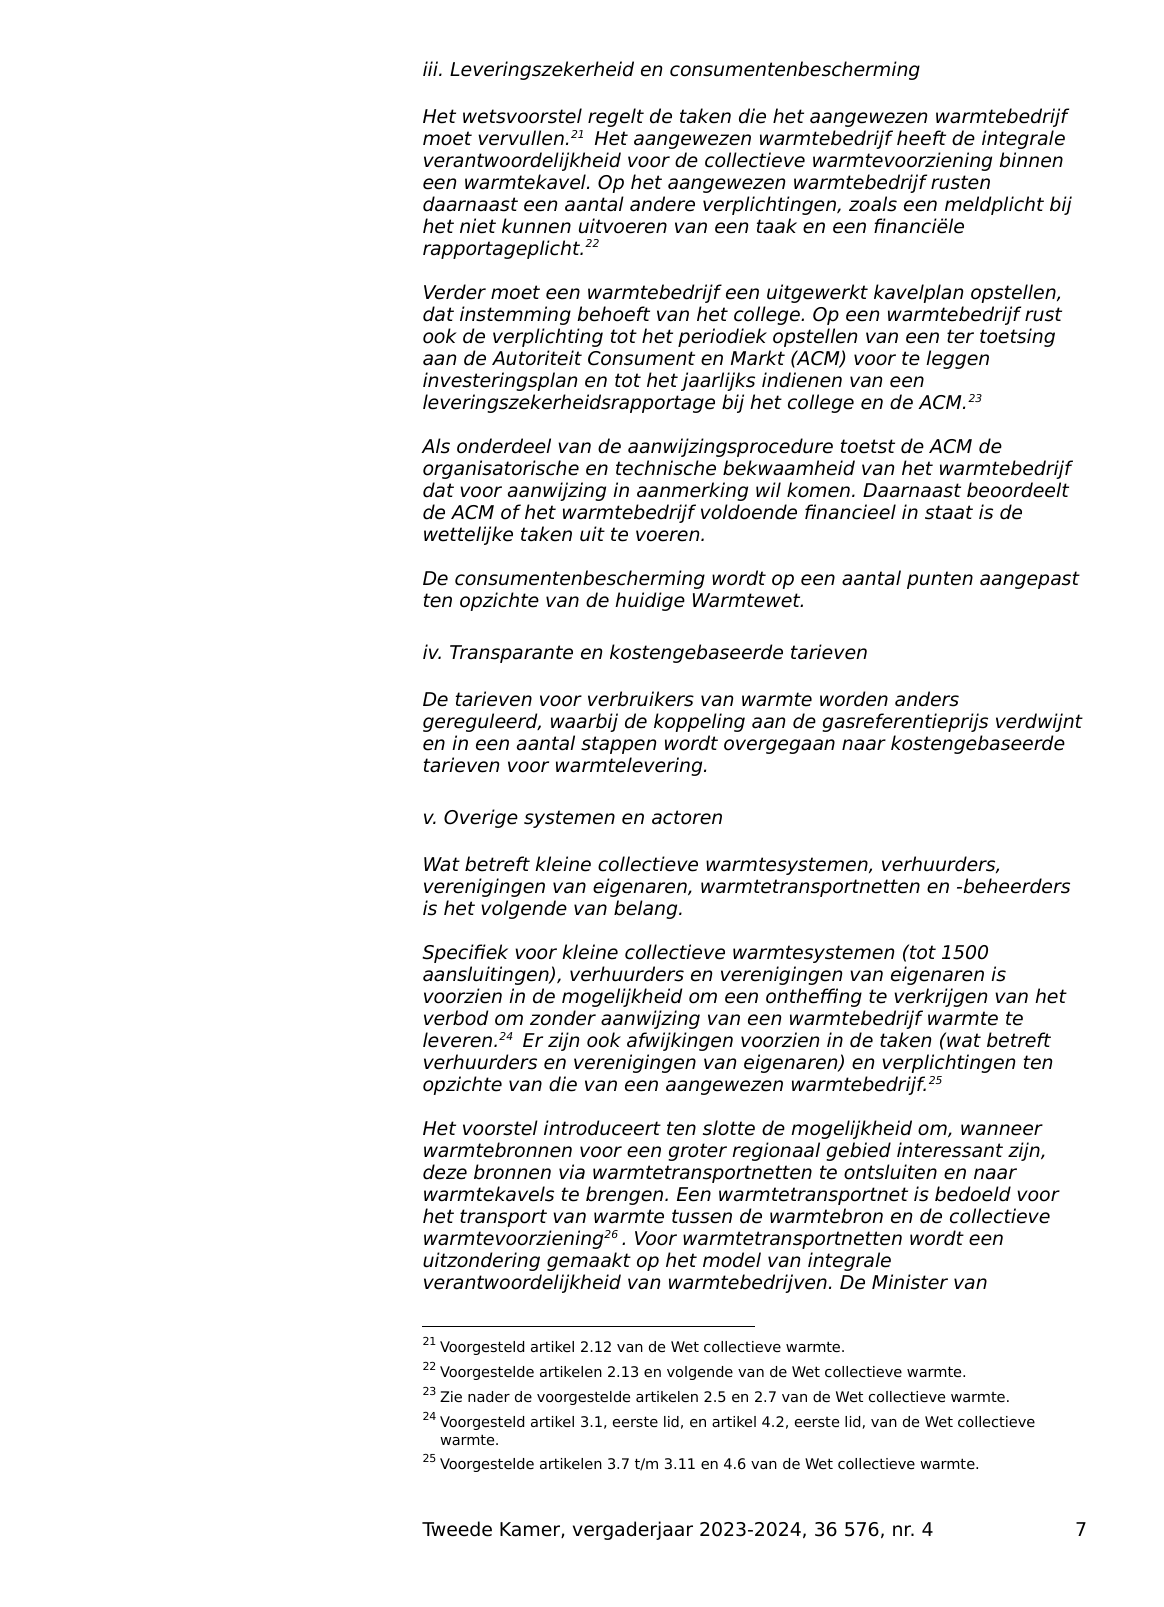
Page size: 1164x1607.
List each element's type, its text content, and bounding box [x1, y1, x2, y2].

text Het voorstel introduceert ten slotte de mogelijkheid om, wanneer warmtebronnen voor een groter regionaal gebied interessant zijn, deze bronnen via warmtetransportnetten te ontsluiten en naar warmtekavels te brengen. Een warmtetransportnet is bedoeld voor het transport van warmte tussen de warmtebron en de collectieve warmtevoorziening. Voor warmtetransportnetten wordt een uitzondering gemaakt op het model van integrale verantwoordelijkheid van warmtebedrijven. De Minister van [422, 1118, 1087, 1294]
text Specifiek voor kleine collectieve warmtesystemen (tot 1500 aansluitingen), verhuurders en verenigingen van eigenaren is voorzien in de mogelijkheid om een ontheffing te verkrijgen van het verbod om zonder aanwijzing van een warmtebedrijf warmte te leveren. Er zijn ook afwijkingen voorzien in de taken (wat betreft verhuurders en verenigingen van eigenaren) en verplichtingen ten opzichte van die van een aangewezen warmtebedrijf. [422, 942, 1087, 1096]
text Zie nader de voorgestelde artikelen 2.5 en 2.7 van de Wet collectieve warmte. [422, 1385, 1087, 1407]
subtitle iv. Transparante en kostengebaseerde tarieven [422, 642, 1087, 664]
subtitle iii. Leveringszekerheid en consumentenbescherming [422, 59, 1087, 81]
text Verder moet een warmtebedrijf een uitgewerkt kavelplan opstellen, dat instemming behoeft van het college. Op een warmtebedrijf rust ook de verplichting tot het periodiek opstellen van een ter toetsing aan de Autoriteit Consument en Markt (ACM) voor te leggen investeringsplan en tot het jaarlijks indienen van een leveringszekerheidsrapportage bij het college en de ACM. [422, 282, 1087, 414]
text Voorgestelde artikelen 3.7 t/m 3.11 en 4.6 van de Wet collectieve warmte. [422, 1452, 1087, 1474]
text Als onderdeel van de aanwijzingsprocedure toetst de ACM de organisatorische en technische bekwaamheid van het warmtebedrijf dat voor aanwijzing in aanmerking wil komen. Daarnaast beoordeelt de ACM of het warmtebedrijf voldoende financieel in staat is de wettelijke taken uit te voeren. [422, 436, 1087, 546]
text Voorgesteld artikel 2.12 van de Wet collectieve warmte. [422, 1335, 1087, 1357]
text De tarieven voor verbruikers van warmte worden anders gereguleerd, waarbij de koppeling aan de gasreferentieprijs verdwijnt en in een aantal stappen wordt overgegaan naar kostengebaseerde tarieven voor warmtelevering. [422, 689, 1087, 777]
subtitle v. Overige systemen en actoren [422, 807, 1087, 829]
text Voorgesteld artikel 3.1, eerste lid, en artikel 4.2, eerste lid, van de Wet collectieve warmte. [422, 1410, 1087, 1449]
text Voorgestelde artikelen 2.13 en volgende van de Wet collectieve warmte. [422, 1360, 1087, 1382]
text De consumentenbescherming wordt op een aantal punten aangepast ten opzichte van de huidige Warmtewet. [422, 568, 1087, 612]
text Het wetsvoorstel regelt de taken die het aangewezen warmtebedrijf moet vervullen. Het aangewezen warmtebedrijf heeft de integrale verantwoordelijkheid voor de collectieve warmtevoorziening binnen een warmtekavel. Op het aangewezen warmtebedrijf rusten daarnaast een aantal andere verplichtingen, zoals een meldplicht bij het niet kunnen uitvoeren van een taak en een financiële rapportageplicht. [422, 106, 1087, 260]
text Wat betreft kleine collectieve warmtesystemen, verhuurders, verenigingen van eigenaren, warmtetransportnetten en -beheerders is het volgende van belang. [422, 854, 1087, 920]
